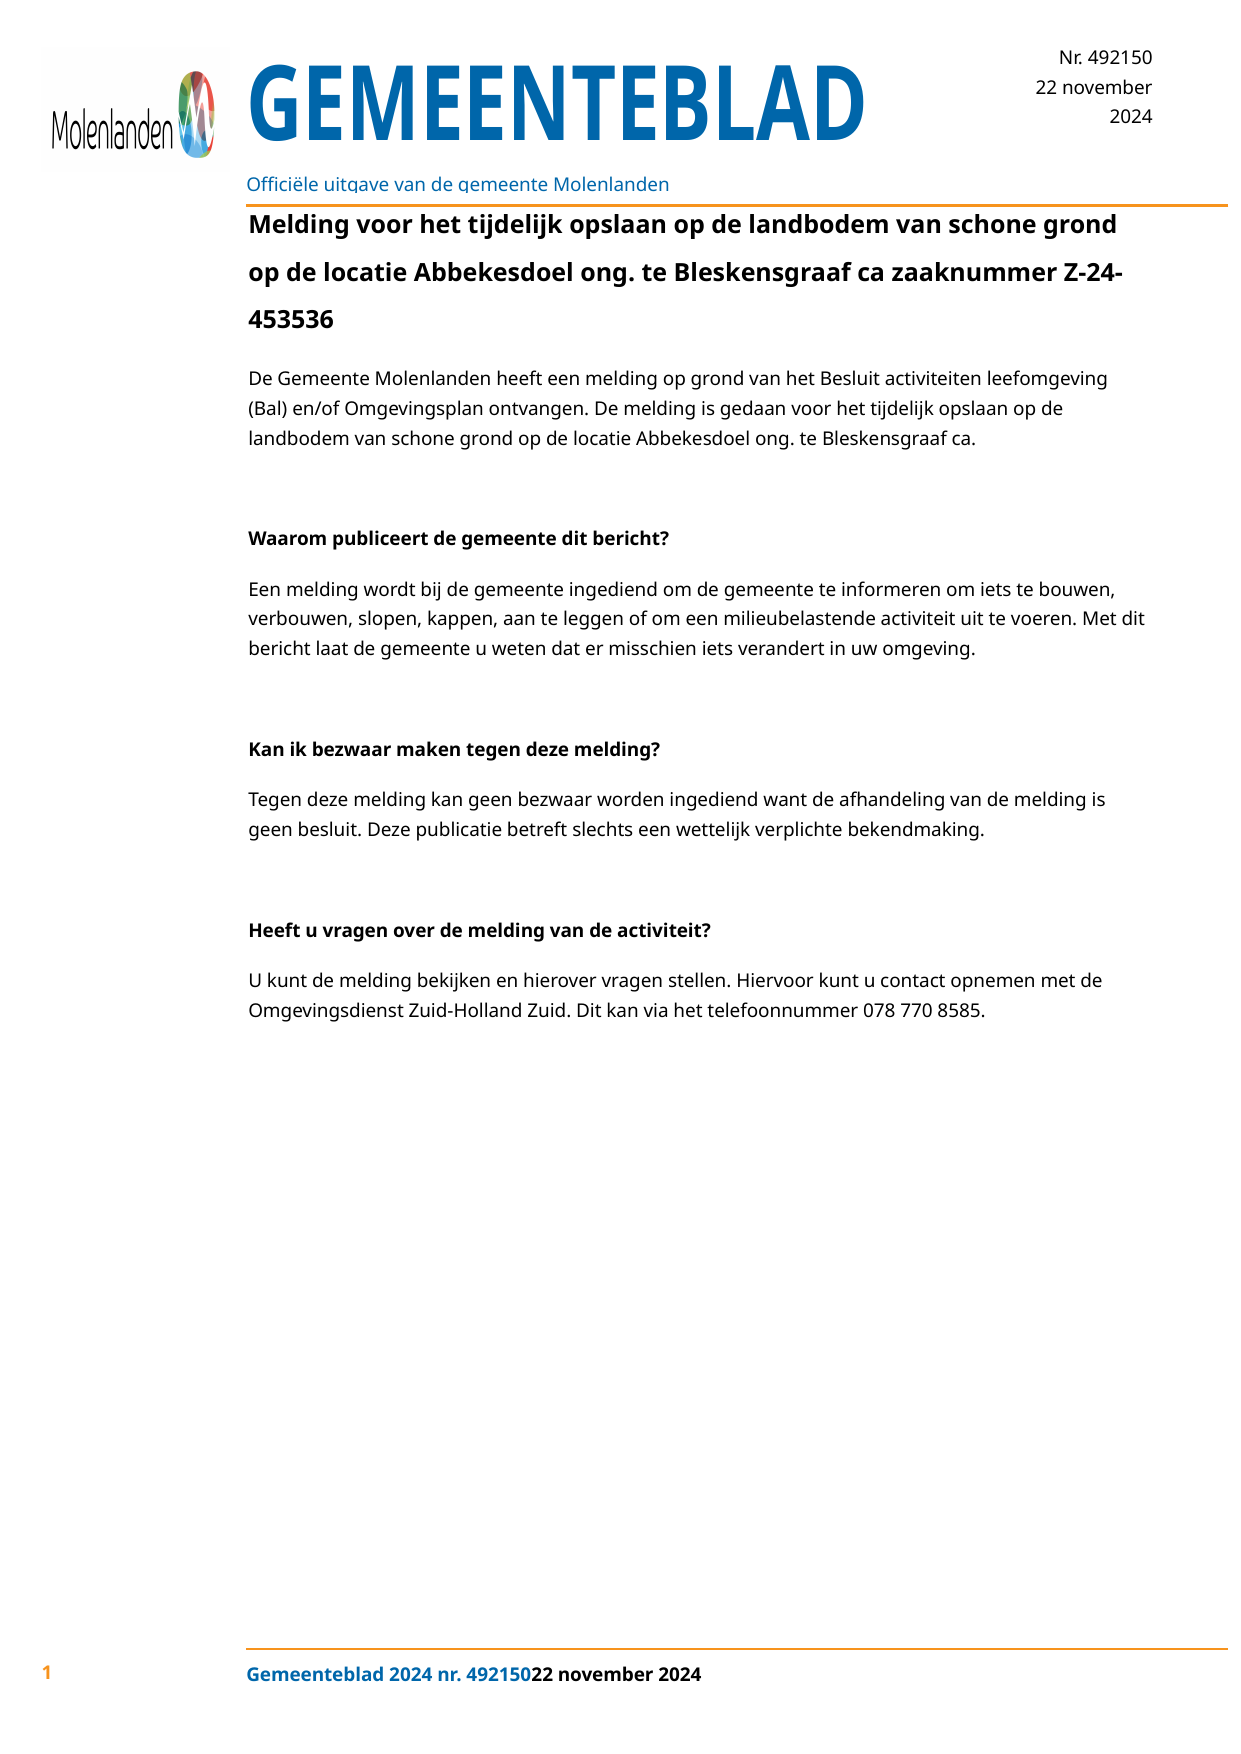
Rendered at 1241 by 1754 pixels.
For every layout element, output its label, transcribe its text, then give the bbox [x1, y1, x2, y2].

text Tegen deze melding kan geen bezwaar worden ingediend want de afhandeling van de melding is geen besluit. Deze publicatie betreft slechts een wettelijk verplichte bekendmaking. [248, 786, 1152, 842]
text U kunt de melding bekijken en hierover vragen stellen. Hiervoor kunt u contact opnemen met de Omgevingsdienst Zuid-Holland Zuid. Dit kan via het telefoonnummer 078 770 8585. [248, 967, 1152, 1022]
picture [41, 47, 231, 172]
text Melding voor het tijdelijk opslaan op de landbodem van schone grond op de locatie Abbekesdoel ong. te Bleskensgraaf ca zaaknummer Z-24-453536 [248, 207, 1152, 336]
text Een melding wordt bij de gemeente ingediend om de gemeente te informeren om iets te bouwen, verbouwen, slopen, kappen, aan te leggen of om een milieubelastende activiteit uit te voeren. Met dit bericht laat de gemeente u weten dat er misschien iets verandert in uw omgeving. [248, 576, 1152, 661]
text Waarom publiceert de gemeente dit bericht? [248, 526, 1152, 551]
text De Gemeente Molenlanden heeft een melding op grond van het Besluit activiteiten leefomgeving (Bal) en/of Omgevingsplan ontvangen. De melding is gedaan voor het tijdelijk opslaan op de landbodem van schone grond op de locatie Abbekesdoel ong. te Bleskensgraaf ca. [248, 366, 1152, 450]
text Heeft u vragen over de melding van de activiteit? [248, 917, 1152, 942]
text Kan ik bezwaar maken tegen deze melding? [248, 736, 1152, 762]
